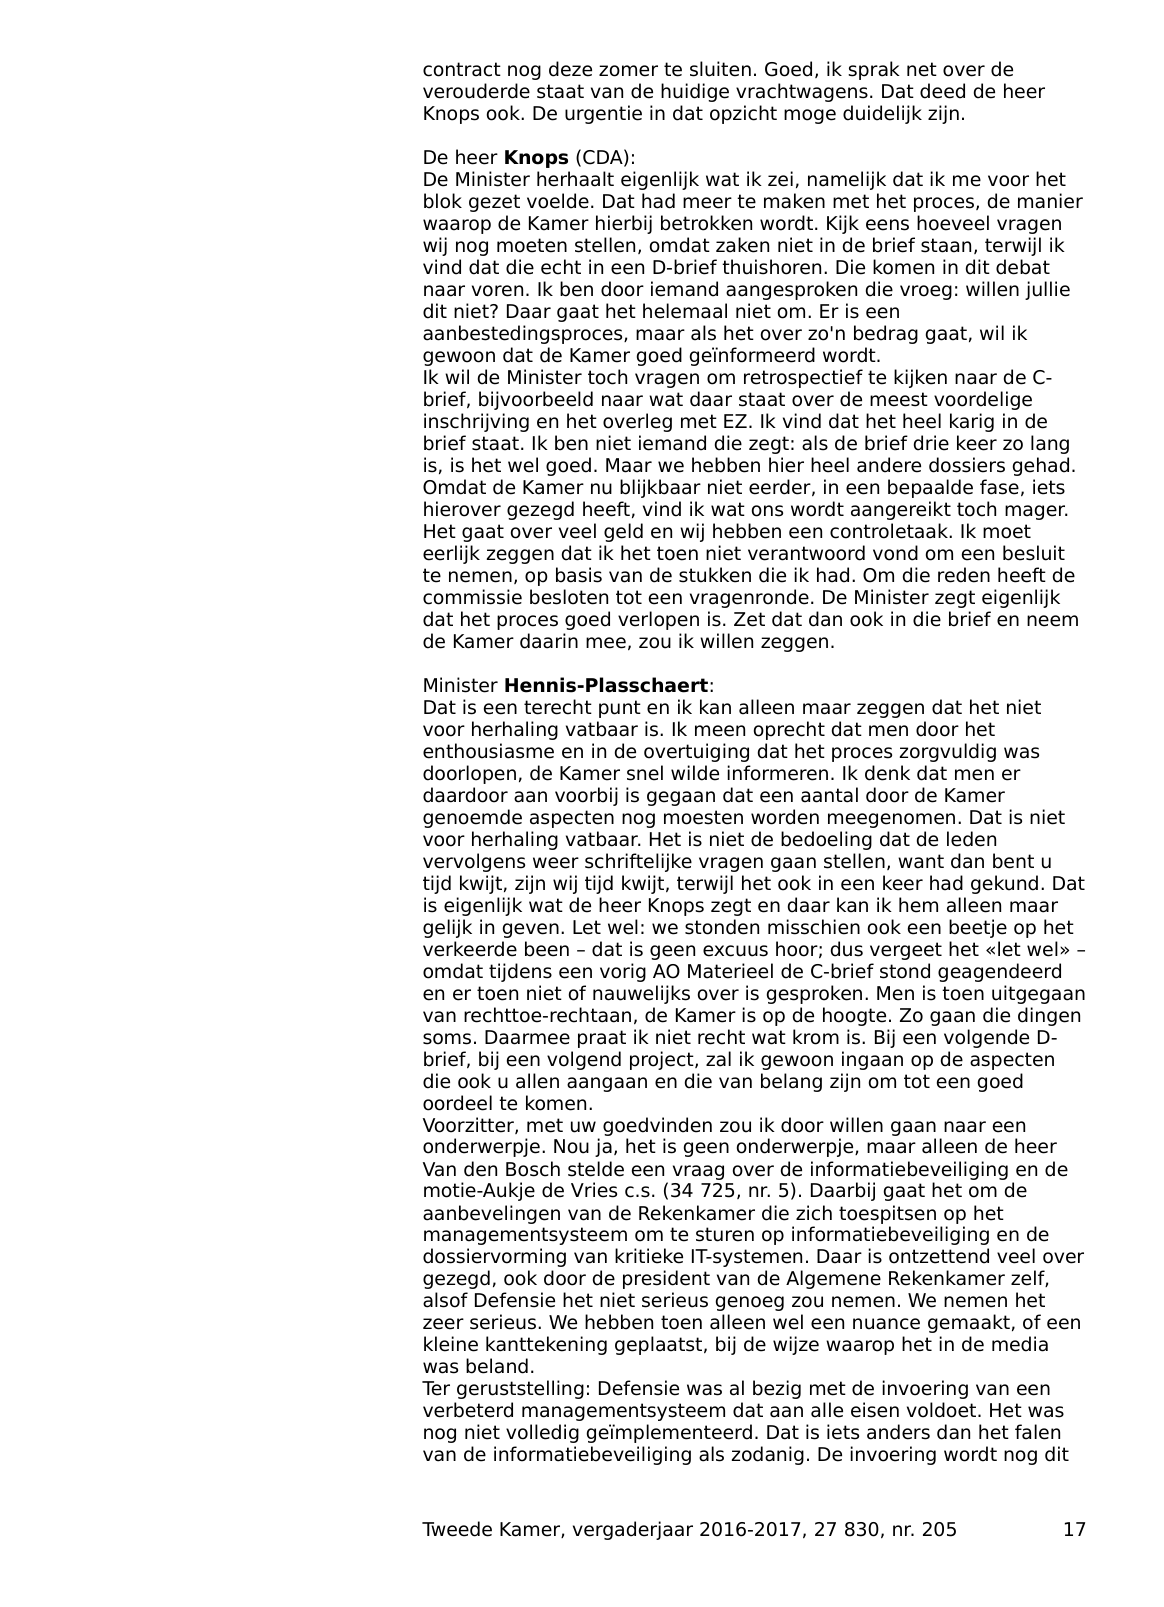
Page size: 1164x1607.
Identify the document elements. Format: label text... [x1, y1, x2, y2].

text Dat is een terecht punt en ik kan alleen maar zeggen dat het niet voor herhaling vatbaar is. Ik meen oprecht dat men door het enthousiasme en in de overtuiging dat het proces zorgvuldig was doorlopen, de Kamer snel wilde informeren. Ik denk dat men er daardoor aan voorbij is gegaan dat een aantal door de Kamer genoemde aspecten nog moesten worden meegenomen. Dat is niet voor herhaling vatbaar. Het is niet de bedoeling dat de leden vervolgens weer schriftelijke vragen gaan stellen, want dan bent u tijd kwijt, zijn wij tijd kwijt, terwijl het ook in een keer had gekund. Dat is eigenlijk wat de heer Knops zegt en daar kan ik hem alleen maar gelijk in geven. Let wel: we stonden misschien ook een beetje op het verkeerde been – dat is geen excuus hoor; dus vergeet het «let wel» – omdat tijdens een vorig AO Materieel de C-brief stond geagendeerd en er toen niet of nauwelijks over is gesproken. Men is toen uitgegaan van rechttoe-rechtaan, de Kamer is op de hoogte. Zo gaan die dingen soms. Daarmee praat ik niet recht wat krom is. Bij een volgende D-brief, bij een volgend project, zal ik gewoon ingaan op de aspecten die ook u allen aangaan en die van belang zijn om tot een goed oordeel te komen. [422, 697, 1087, 1114]
text contract nog deze zomer te sluiten. Goed, ik sprak net over de verouderde staat van de huidige vrachtwagens. Dat deed de heer Knops ook. De urgentie in dat opzicht moge duidelijk zijn. [422, 59, 1087, 125]
text Ter geruststelling: Defensie was al bezig met de invoering van een verbeterd managementsysteem dat aan alle eisen voldoet. Het was nog niet volledig geïmplementeerd. Dat is iets anders dan het falen van de informatiebeveiliging als zodanig. De invoering wordt nog dit [422, 1378, 1087, 1466]
text Voorzitter, met uw goedvinden zou ik door willen gaan naar een onderwerpje. Nou ja, het is geen onderwerpje, maar alleen de heer Van den Bosch stelde een vraag over de informatiebeveiliging en de motie-Aukje de Vries c.s. (34 725, nr. 5). Daarbij gaat het om de aanbevelingen van de Rekenkamer die zich toespitsen op het managementsysteem om te sturen op informatiebeveiliging en de dossiervorming van kritieke IT-systemen. Daar is ontzettend veel over gezegd, ook door de president van de Algemene Rekenkamer zelf, alsof Defensie het niet serieus genoeg zou nemen. We nemen het zeer serieus. We hebben toen alleen wel een nuance gemaakt, of een kleine kanttekening geplaatst, bij de wijze waarop het in de media was beland. [422, 1114, 1087, 1378]
text De heer Knops (CDA): [422, 147, 1087, 169]
text Ik wil de Minister toch vragen om retrospectief te kijken naar de C-brief, bijvoorbeeld naar wat daar staat over de meest voordelige inschrijving en het overleg met EZ. Ik vind dat het heel karig in de brief staat. Ik ben niet iemand die zegt: als de brief drie keer zo lang is, is het wel goed. Maar we hebben hier heel andere dossiers gehad. Omdat de Kamer nu blijkbaar niet eerder, in een bepaalde fase, iets hierover gezegd heeft, vind ik wat ons wordt aangereikt toch mager. Het gaat over veel geld en wij hebben een controletaak. Ik moet eerlijk zeggen dat ik het toen niet verantwoord vond om een besluit te nemen, op basis van de stukken die ik had. Om die reden heeft de commissie besloten tot een vragenronde. De Minister zegt eigenlijk dat het proces goed verlopen is. Zet dat dan ook in die brief en neem de Kamer daarin mee, zou ik willen zeggen. [422, 367, 1087, 653]
text Minister Hennis-Plasschaert: [422, 675, 1087, 697]
text De Minister herhaalt eigenlijk wat ik zei, namelijk dat ik me voor het blok gezet voelde. Dat had meer te maken met het proces, de manier waarop de Kamer hierbij betrokken wordt. Kijk eens hoeveel vragen wij nog moeten stellen, omdat zaken niet in de brief staan, terwijl ik vind dat die echt in een D-brief thuishoren. Die komen in dit debat naar voren. Ik ben door iemand aangesproken die vroeg: willen jullie dit niet? Daar gaat het helemaal niet om. Er is een aanbestedingsproces, maar als het over zo'n bedrag gaat, wil ik gewoon dat de Kamer goed geïnformeerd wordt. [422, 169, 1087, 367]
